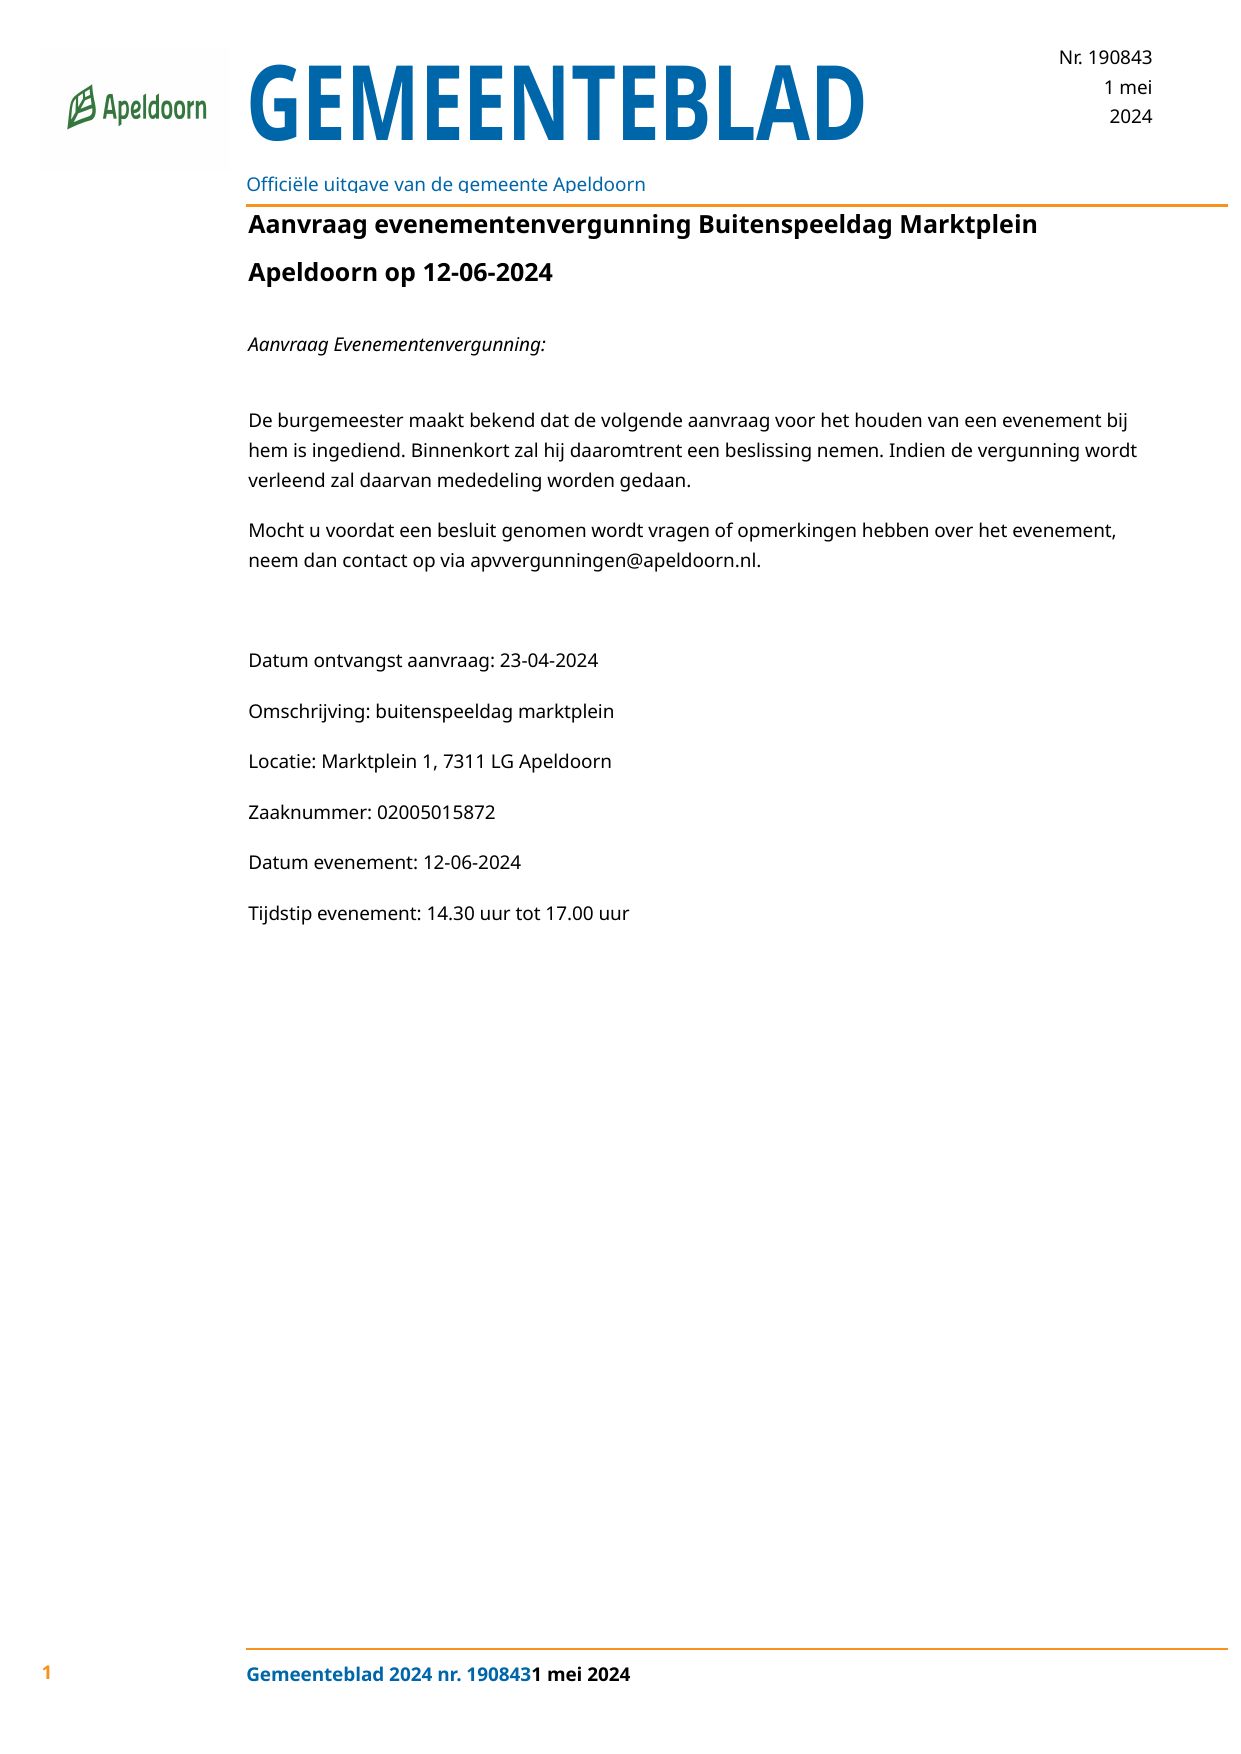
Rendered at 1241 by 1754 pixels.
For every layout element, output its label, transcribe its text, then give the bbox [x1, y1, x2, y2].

text Mocht u voordat een besluit genomen wordt vragen of opmerkingen hebben over het evenement, neem dan contact op via apvvergunningen@apeldoorn.nl. [248, 517, 1152, 572]
text Zaaknummer: 02005015872 [248, 799, 1152, 824]
text Aanvraag Evenementenvergunning: [248, 331, 1152, 357]
picture [41, 47, 231, 172]
text Omschrijving: buitenspeeldag marktplein [248, 698, 1152, 724]
text Tijdstip evenement: 14.30 uur tot 17.00 uur [248, 900, 1152, 925]
text Locatie: Marktplein 1, 7311 LG Apeldoorn [248, 748, 1152, 774]
text De burgemeester maakt bekend dat de volgende aanvraag voor het houden van een evenement bij hem is ingediend. Binnenkort zal hij daaromtrent een beslissing nemen. Indien de vergunning wordt verleend zal daarvan mededeling worden gedaan. [248, 408, 1152, 492]
text Aanvraag evenementenvergunning Buitenspeeldag Marktplein Apeldoorn op 12-06-2024 [248, 207, 1152, 288]
text Datum ontvangst aanvraag: 23-04-2024 [248, 648, 1152, 673]
text Datum evenement: 12-06-2024 [248, 849, 1152, 875]
